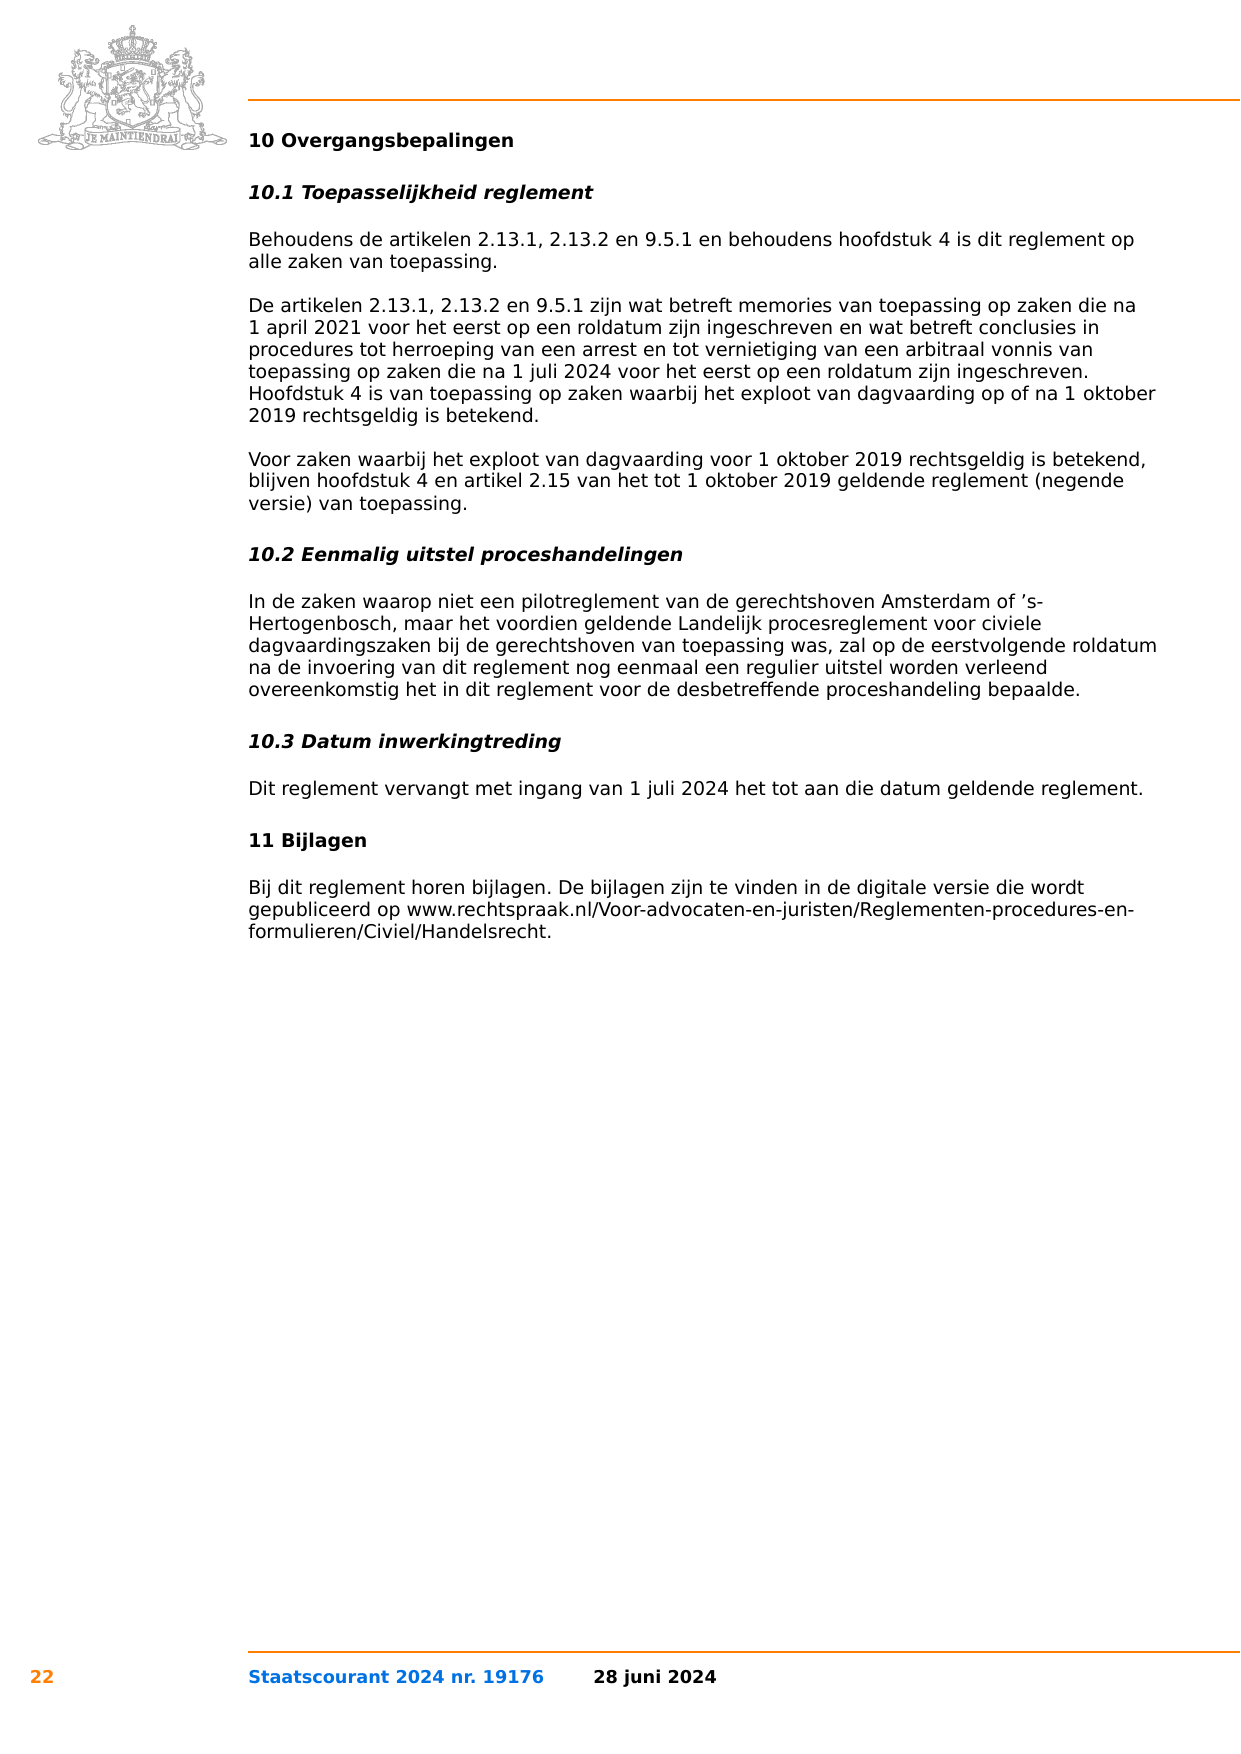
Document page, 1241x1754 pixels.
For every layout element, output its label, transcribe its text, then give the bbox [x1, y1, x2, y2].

text Voor zaken waarbij het exploot van dagvaarding voor 1 oktober 2019 rechtsgeldig is betekend, blijven hoofdstuk 4 en artikel 2.15 van het tot 1 oktober 2019 geldende reglement (negende versie) van toepassing. [248, 448, 1163, 514]
subtitle 10.3 Datum inwerkingtreding [248, 731, 1163, 753]
text Dit reglement vervangt met ingang van 1 juli 2024 het tot aan die datum geldende reglement. [248, 778, 1163, 800]
text Behoudens de artikelen 2.13.1, 2.13.2 en 9.5.1 en behoudens hoofdstuk 4 is dit reglement op alle zaken van toepassing. [248, 229, 1163, 273]
picture [38, 25, 227, 150]
text De artikelen 2.13.1, 2.13.2 en 9.5.1 zijn wat betreft memories van toepassing op zaken die na 1 april 2021 voor het eerst op een roldatum zijn ingeschreven en wat betreft conclusies in procedures tot herroeping van een arrest en tot vernietiging van een arbitraal vonnis van toepassing op zaken die na 1 juli 2024 voor het eerst op een roldatum zijn ingeschreven. Hoofdstuk 4 is van toepassing op zaken waarbij het exploot van dagvaarding op of na 1 oktober 2019 rechtsgeldig is betekend. [248, 295, 1163, 427]
text Bij dit reglement horen bijlagen. De bijlagen zijn te vinden in de digitale versie die wordt gepubliceerd op www.rechtspraak.nl/Voor-advocaten-en-juristen/Reglementen-procedures-en-formulieren/Civiel/Handelsrecht. [248, 877, 1163, 943]
subtitle 10 Overgangsbepalingen [248, 130, 1163, 152]
subtitle 11 Bijlagen [248, 830, 1163, 852]
subtitle 10.2 Eenmalig uitstel proceshandelingen [248, 544, 1163, 566]
subtitle 10.1 Toepasselijkheid reglement [248, 182, 1163, 204]
text In de zaken waarop niet een pilotreglement van de gerechtshoven Amsterdam of ’s-Hertogenbosch, maar het voordien geldende Landelijk procesreglement voor civiele dagvaardingszaken bij de gerechtshoven van toepassing was, zal op de eerstvolgende roldatum na de invoering van dit reglement nog eenmaal een regulier uitstel worden verleend overeenkomstig het in dit reglement voor de desbetreffende proceshandeling bepaalde. [248, 591, 1163, 701]
